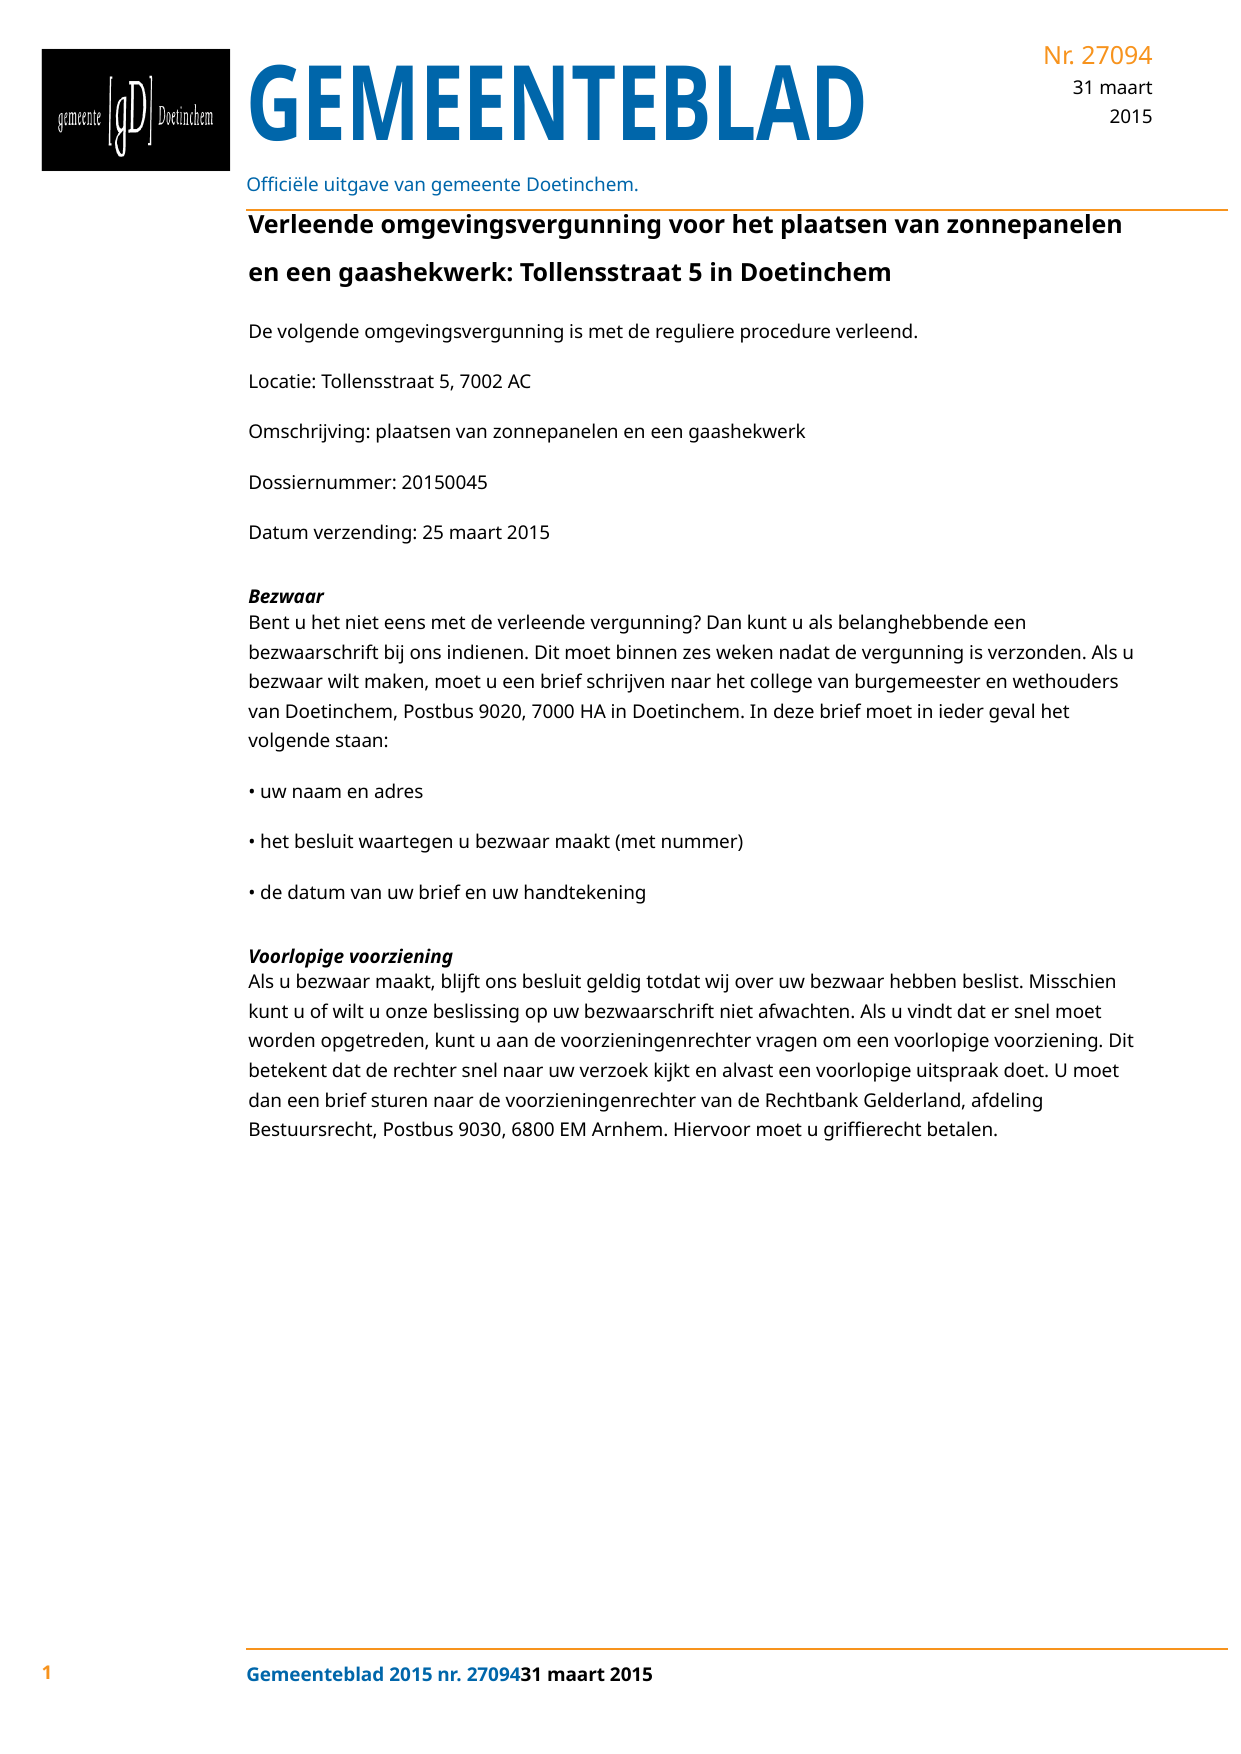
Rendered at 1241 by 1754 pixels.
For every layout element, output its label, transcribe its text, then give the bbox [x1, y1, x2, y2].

text Dossiernummer: 20150045 [248, 469, 1152, 495]
text De volgende omgevingsvergunning is met de reguliere procedure verleend. [248, 318, 1152, 344]
text Bent u het niet eens met de verleende vergunning? Dan kunt u als belanghebbende een bezwaarschrift bij ons indienen. Dit moet binnen zes weken nadat de vergunning is verzonden. Als u bezwaar wilt maken, moet u een brief schrijven naar het college van burgemeester en wethouders van Doetinchem, Postbus 9020, 7000 HA in Doetinchem. In deze brief moet in ieder geval het volgende staan: [248, 609, 1152, 753]
text • uw naam en adres [248, 778, 1152, 804]
text Locatie: Tollensstraat 5, 7002 AC [248, 368, 1152, 394]
text Als u bezwaar maakt, blijft ons besluit geldig totdat wij over uw bezwaar hebben beslist. Misschien kunt u of wilt u onze beslissing op uw bezwaarschrift niet afwachten. Als u vindt dat er snel moet worden opgetreden, kunt u aan de voorzieningenrechter vragen om een voorlopige voorziening. Dit betekent dat de rechter snel naar uw verzoek kijkt en alvast een voorlopige uitspraak doet. U moet dan een brief sturen naar de voorzieningenrechter van de Rechtbank Gelderland, afdeling Bestuursrecht, Postbus 9030, 6800 EM Arnhem. Hiervoor moet u griffierecht betalen. [248, 968, 1152, 1142]
text • het besluit waartegen u bezwaar maakt (met nummer) [248, 828, 1152, 854]
text Datum verzending: 25 maart 2015 [248, 519, 1152, 545]
text Bezwaar [248, 583, 1152, 609]
text Verleende omgevingsvergunning voor het plaatsen van zonnepanelen en een gaashekwerk: Tollensstraat 5 in Doetinchem [248, 211, 1152, 288]
text Voorlopige voorziening [248, 943, 1152, 968]
text Omschrijving: plaatsen van zonnepanelen en een gaashekwerk [248, 419, 1152, 444]
text • de datum van uw brief en uw handtekening [248, 879, 1152, 904]
picture [41, 47, 231, 172]
